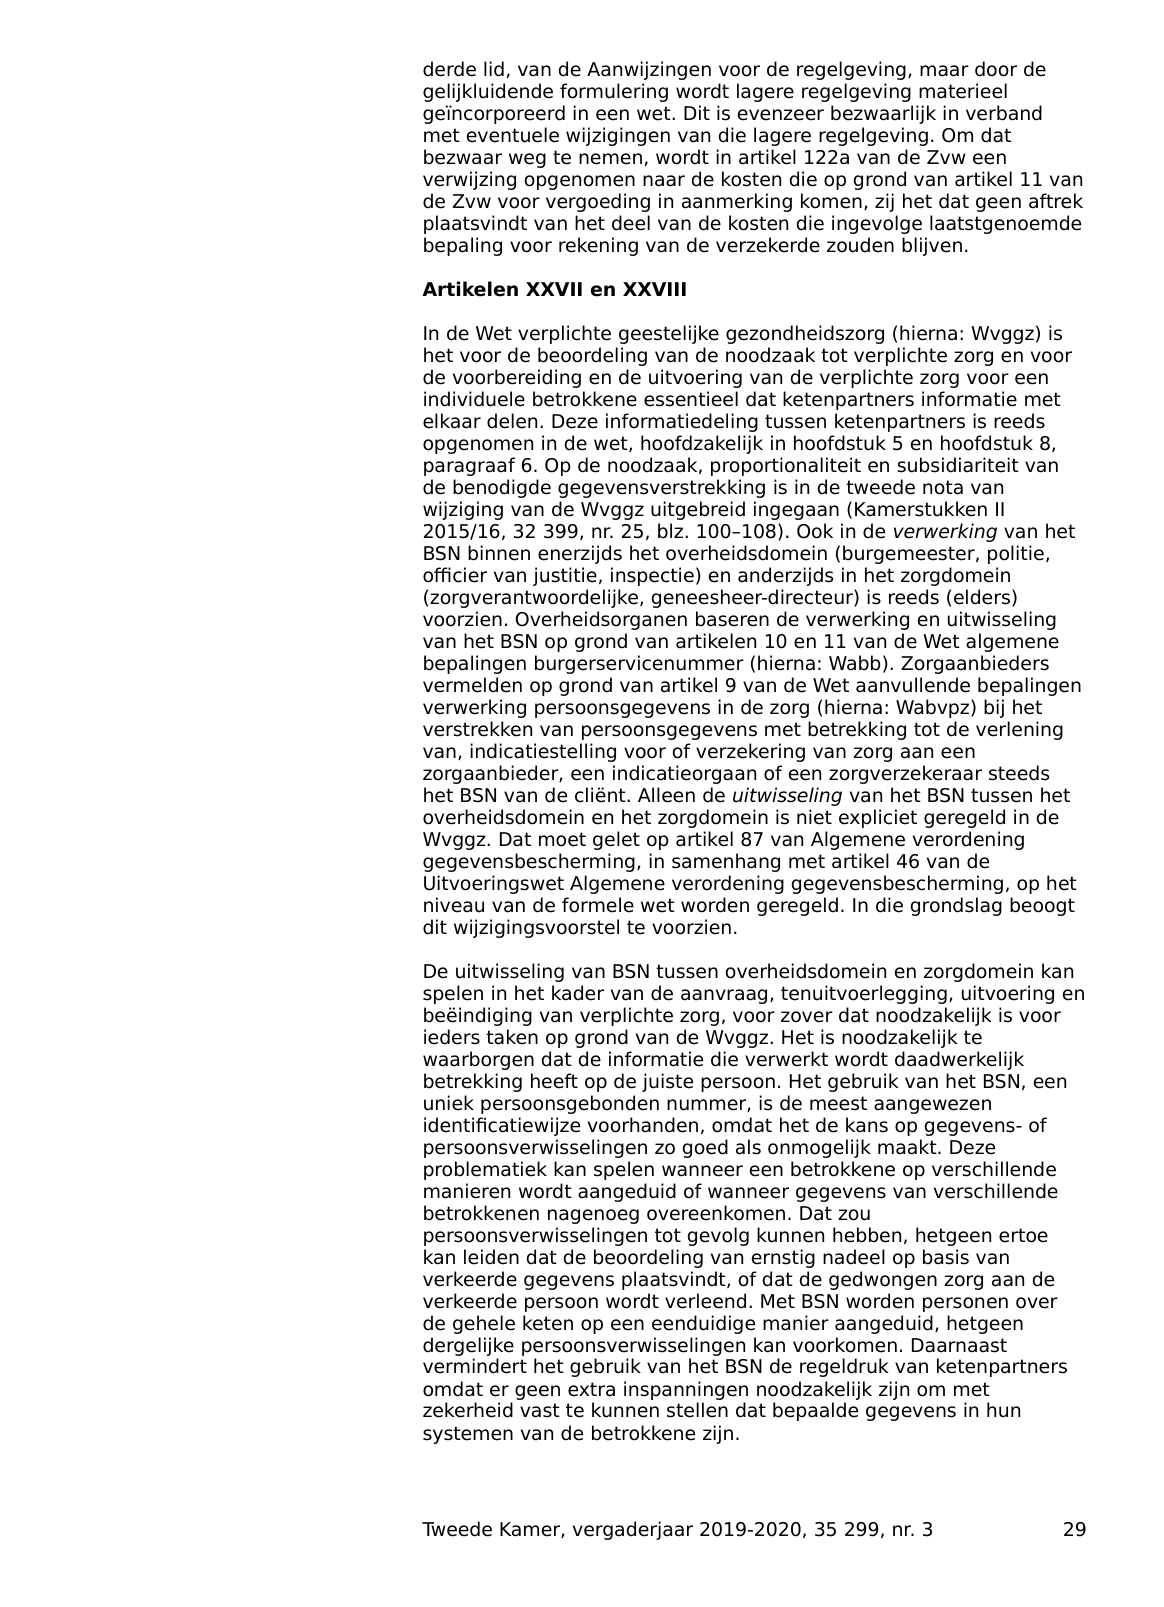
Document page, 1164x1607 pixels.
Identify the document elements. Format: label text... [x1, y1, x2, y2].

subtitle Artikelen XXVII en XXVIII [422, 279, 1087, 301]
text In de Wet verplichte geestelijke gezondheidszorg (hierna: Wvggz) is het voor de beoordeling van de noodzaak tot verplichte zorg en voor de voorbereiding en de uitvoering van de verplichte zorg voor een individuele betrokkene essentieel dat ketenpartners informatie met elkaar delen. Deze informatiedeling tussen ketenpartners is reeds opgenomen in de wet, hoofdzakelijk in hoofdstuk 5 en hoofdstuk 8, paragraaf 6. Op de noodzaak, proportionaliteit en subsidiariteit van de benodigde gegevensverstrekking is in de tweede nota van wijziging van de Wvggz uitgebreid ingegaan (Kamerstukken II 2015/16, 32 399, nr. 25, blz. 100–108). Ook in de verwerking van het BSN binnen enerzijds het overheidsdomein (burgemeester, politie, officier van justitie, inspectie) en anderzijds in het zorgdomein (zorgverantwoordelijke, geneesheer-directeur) is reeds (elders) voorzien. Overheidsorganen baseren de verwerking en uitwisseling van het BSN op grond van artikelen 10 en 11 van de Wet algemene bepalingen burgerservicenummer (hierna: Wabb). Zorgaanbieders vermelden op grond van artikel 9 van de Wet aanvullende bepalingen verwerking persoonsgegevens in de zorg (hierna: Wabvpz) bij het verstrekken van persoonsgegevens met betrekking tot de verlening van, indicatiestelling voor of verzekering van zorg aan een zorgaanbieder, een indicatieorgaan of een zorgverzekeraar steeds het BSN van de cliënt. Alleen de uitwisseling van het BSN tussen het overheidsdomein en het zorgdomein is niet expliciet geregeld in de Wvggz. Dat moet gelet op artikel 87 van Algemene verordening gegevensbescherming, in samenhang met artikel 46 van de Uitvoeringswet Algemene verordening gegevensbescherming, op het niveau van de formele wet worden geregeld. In die grondslag beoogt dit wijzigingsvoorstel te voorzien. [422, 323, 1087, 939]
text De uitwisseling van BSN tussen overheidsdomein en zorgdomein kan spelen in het kader van de aanvraag, tenuitvoerlegging, uitvoering en beëindiging van verplichte zorg, voor zover dat noodzakelijk is voor ieders taken op grond van de Wvggz. Het is noodzakelijk te waarborgen dat de informatie die verwerkt wordt daadwerkelijk betrekking heeft op de juiste persoon. Het gebruik van het BSN, een uniek persoonsgebonden nummer, is de meest aangewezen identificatiewijze voorhanden, omdat het de kans op gegevens- of persoonsverwisselingen zo goed als onmogelijk maakt. Deze problematiek kan spelen wanneer een betrokkene op verschillende manieren wordt aangeduid of wanneer gegevens van verschillende betrokkenen nagenoeg overeenkomen. Dat zou persoonsverwisselingen tot gevolg kunnen hebben, hetgeen ertoe kan leiden dat de beoordeling van ernstig nadeel op basis van verkeerde gegevens plaatsvindt, of dat de gedwongen zorg aan de verkeerde persoon wordt verleend. Met BSN worden personen over de gehele keten op een eenduidige manier aangeduid, hetgeen dergelijke persoonsverwisselingen kan voorkomen. Daarnaast vermindert het gebruik van het BSN de regeldruk van ketenpartners omdat er geen extra inspanningen noodzakelijk zijn om met zekerheid vast te kunnen stellen dat bepaalde gegevens in hun systemen van de betrokkene zijn. [422, 961, 1087, 1444]
text derde lid, van de Aanwijzingen voor de regelgeving, maar door de gelijkluidende formulering wordt lagere regelgeving materieel geïncorporeerd in een wet. Dit is evenzeer bezwaarlijk in verband met eventuele wijzigingen van die lagere regelgeving. Om dat bezwaar weg te nemen, wordt in artikel 122a van de Zvw een verwijzing opgenomen naar de kosten die op grond van artikel 11 van de Zvw voor vergoeding in aanmerking komen, zij het dat geen aftrek plaatsvindt van het deel van de kosten die ingevolge laatstgenoemde bepaling voor rekening van de verzekerde zouden blijven. [422, 59, 1087, 257]
